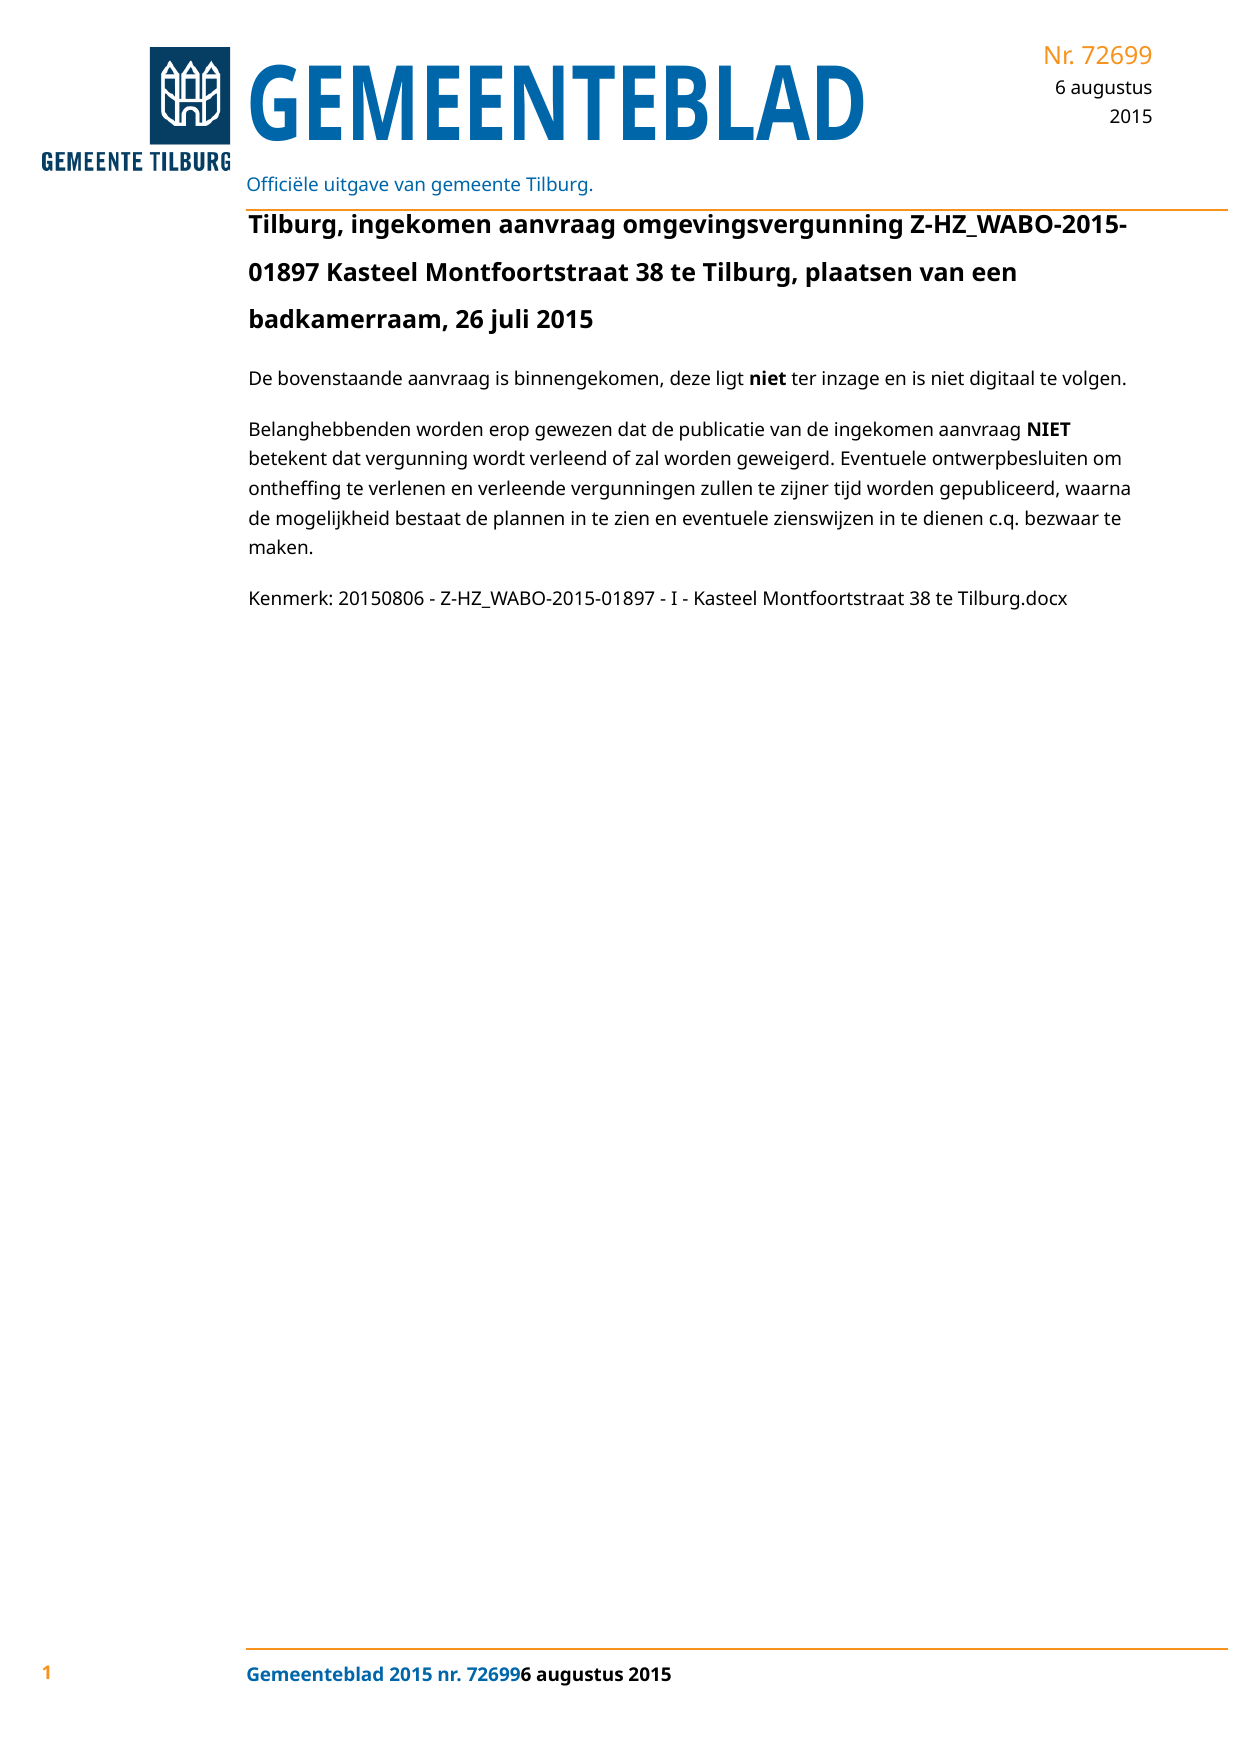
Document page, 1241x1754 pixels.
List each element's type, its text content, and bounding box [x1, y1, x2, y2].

text Kenmerk: 20150806 - Z-HZ_WABO-2015-01897 - I - Kasteel Montfoortstraat 38 te Tilburg.docx [248, 585, 1152, 610]
text Belanghebbenden worden erop gewezen dat de publicatie van de ingekomen aanvraag NIET betekent dat vergunning wordt verleend of zal worden geweigerd. Eventuele ontwerpbesluiten om ontheffing te verlenen en verleende vergunningen zullen te zijner tijd worden gepubliceerd, waarna de mogelijkheid bestaat de plannen in te zien en eventuele zienswijzen in te dienen c.q. bezwaar te maken. [248, 416, 1152, 560]
text De bovenstaande aanvraag is binnengekomen, deze ligt niet ter inzage en is niet digitaal te volgen. [248, 366, 1152, 391]
picture [41, 47, 231, 172]
text Tilburg, ingekomen aanvraag omgevingsvergunning Z-HZ_WABO-2015-01897 Kasteel Montfoortstraat 38 te Tilburg, plaatsen van een badkamerraam, 26 juli 2015 [248, 211, 1152, 336]
